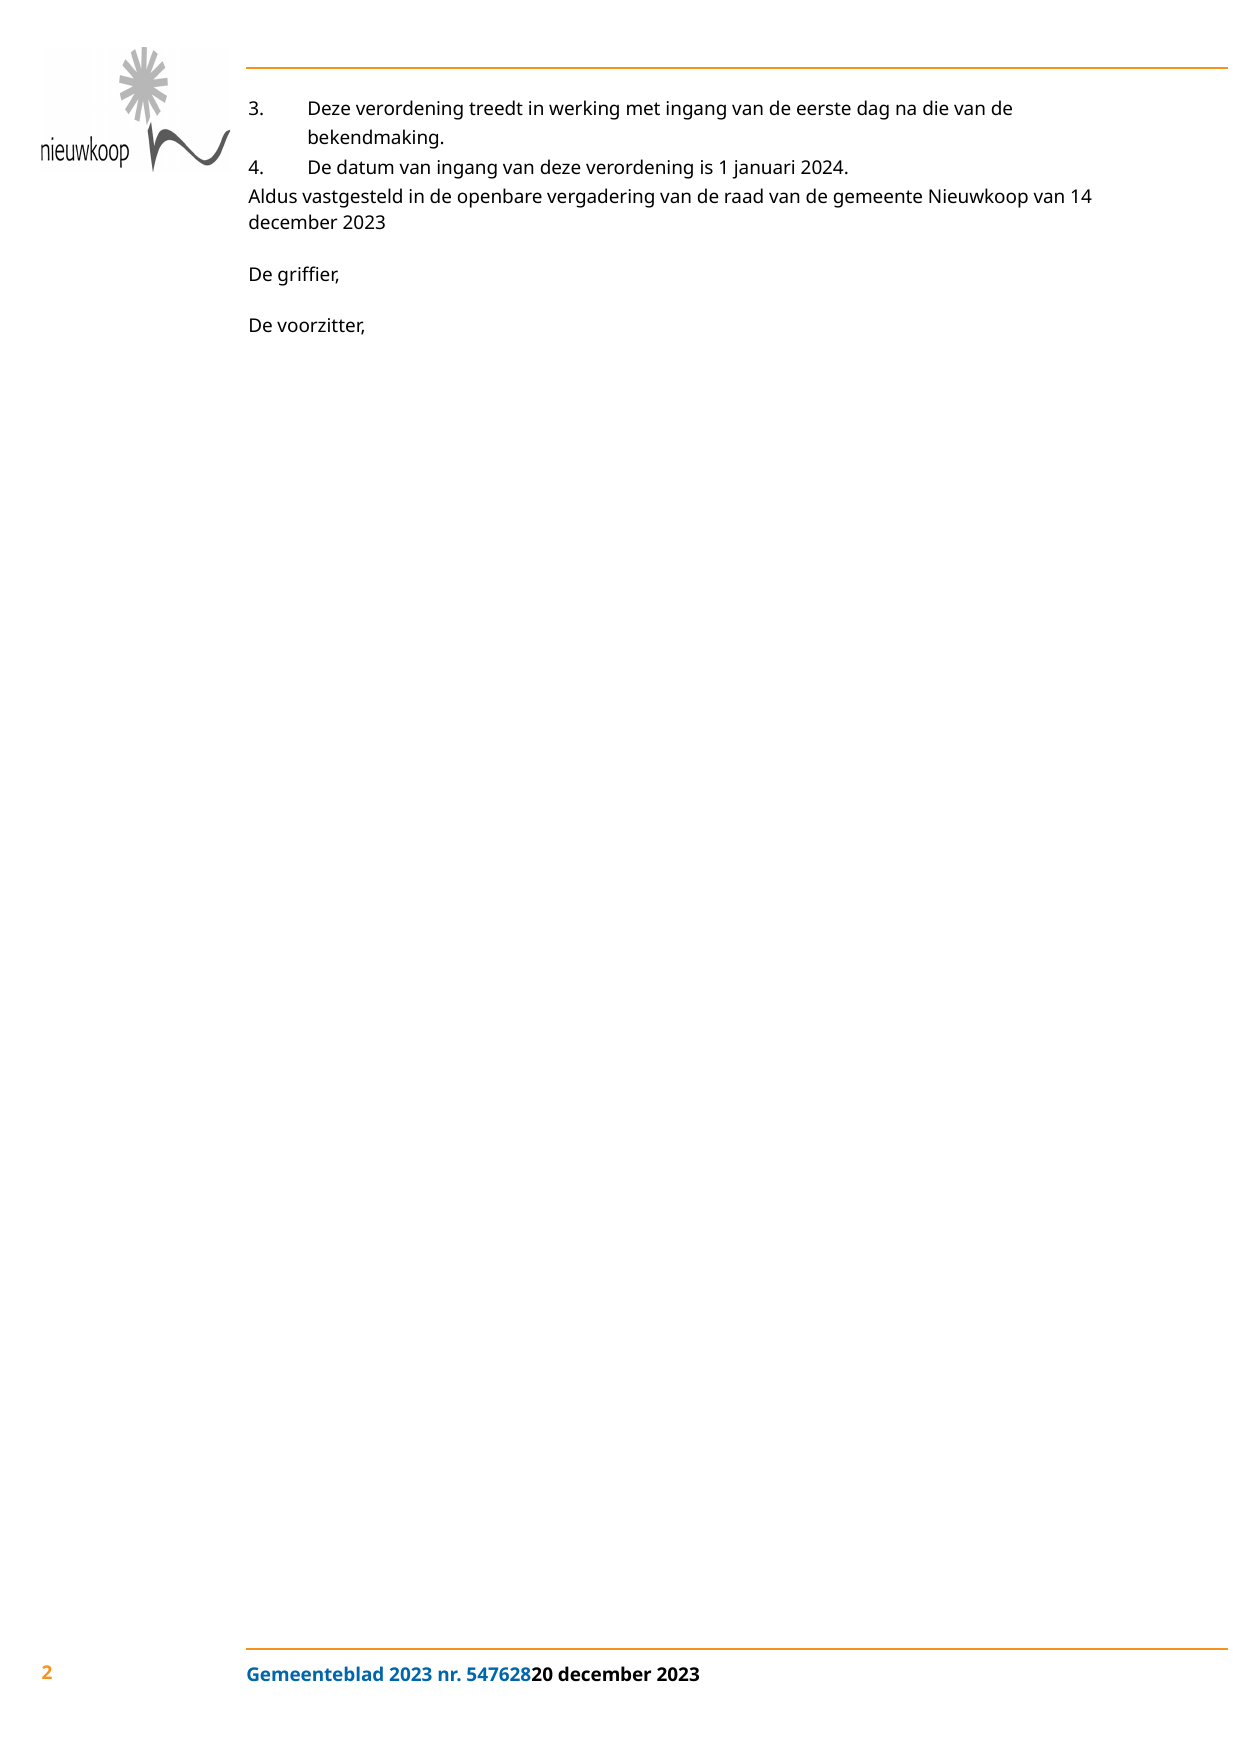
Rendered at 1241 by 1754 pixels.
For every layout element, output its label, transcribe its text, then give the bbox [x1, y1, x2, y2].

text De voorzitter, [248, 312, 1152, 338]
picture [41, 47, 231, 172]
list De datum van ingang van deze verordening is 1 januari 2024. [248, 154, 1152, 180]
text Aldus vastgesteld in de openbare vergadering van de raad van de gemeente Nieuwkoop van 14 december 2023 [248, 183, 1152, 235]
list Deze verordening treedt in werking met ingang van de eerste dag na die van de bekendmaking. [248, 95, 1152, 150]
text De griffier, [248, 261, 1152, 286]
